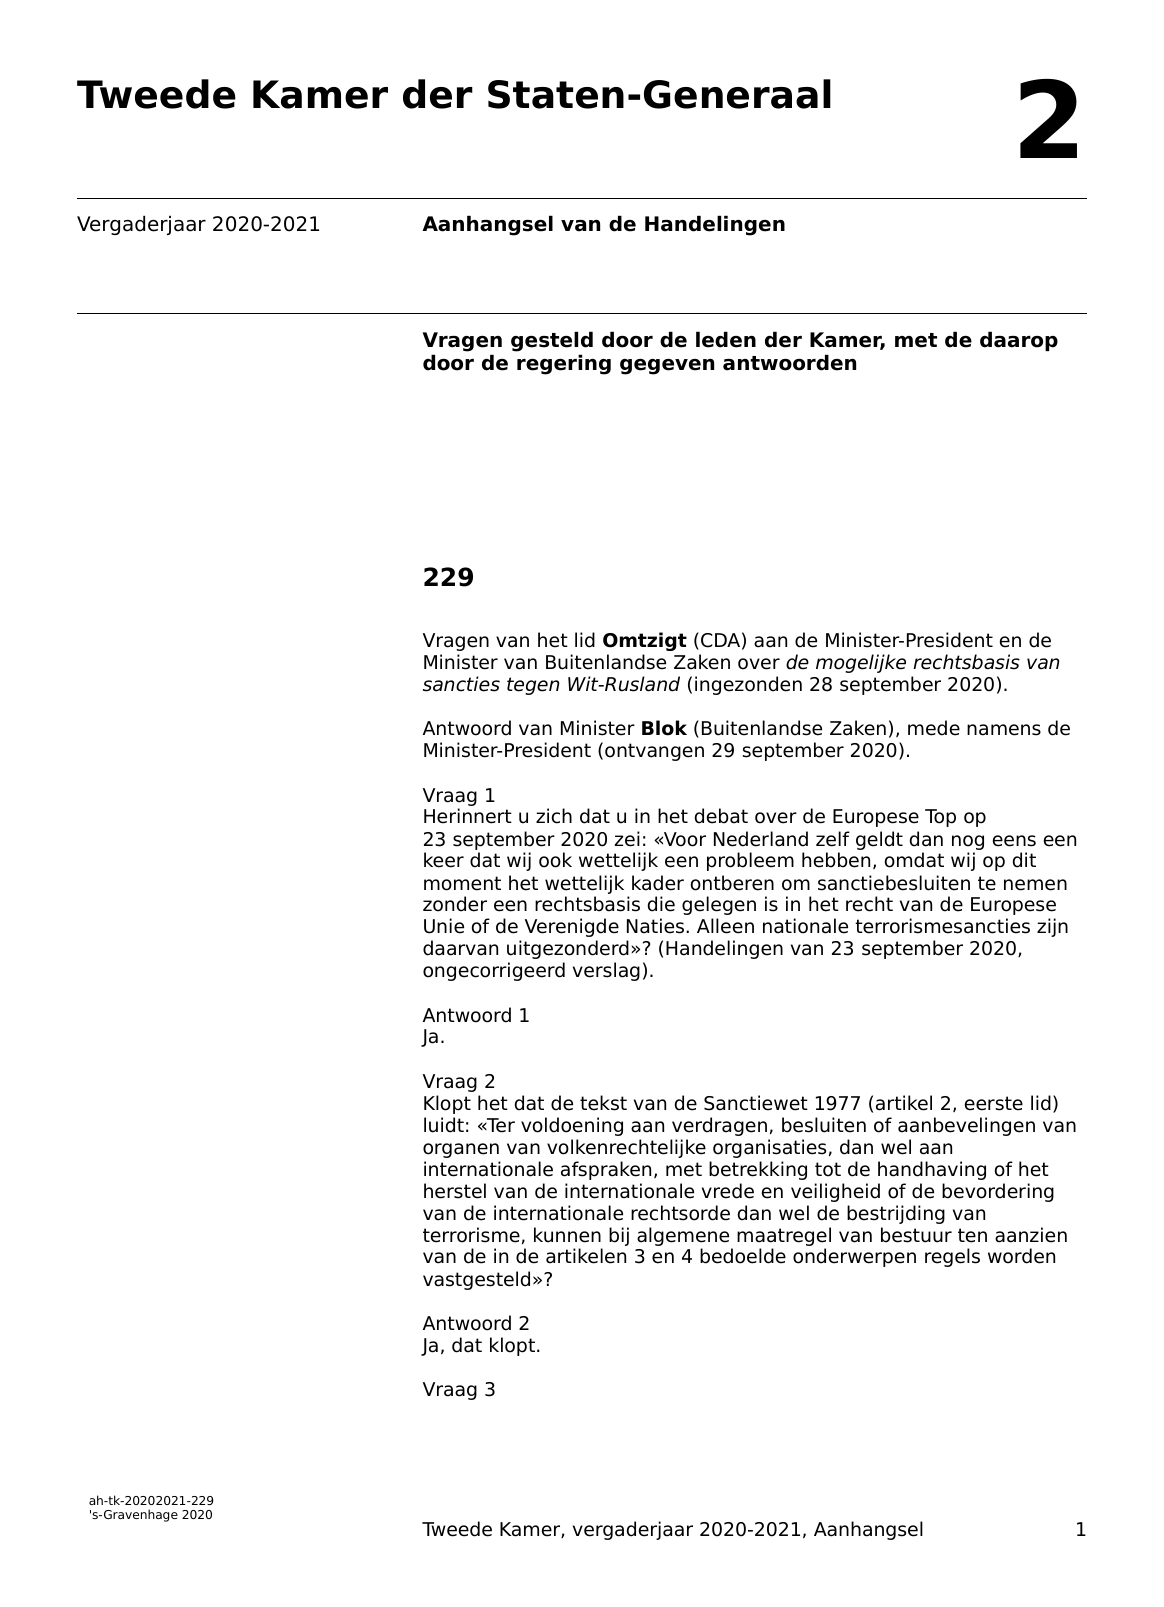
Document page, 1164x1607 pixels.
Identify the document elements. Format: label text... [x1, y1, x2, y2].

table_header Tweede Kamer der Staten-Generaal [77, 59, 886, 198]
text Vragen van het lid Omtzigt (CDA) aan de Minister-President en de Minister van Buitenlandse Zaken over de mogelijke rechtsbasis van sancties tegen Wit-Rusland (ingezonden 28 september 2020). [422, 630, 1087, 696]
text Antwoord van Minister Blok (Buitenlandse Zaken), mede namens de Minister-President (ontvangen 29 september 2020). [422, 718, 1087, 762]
table_cell Aanhangsel van de Handelingen [422, 199, 1087, 313]
text 's-Gravenhage 2020 [88, 1508, 323, 1522]
text Ja, dat klopt. [422, 1334, 1087, 1357]
text Antwoord 1 [422, 1004, 1087, 1026]
text Klopt het dat de tekst van de Sanctiewet 1977 (artikel 2, eerste lid) luidt: «Ter voldoening aan verdragen, besluiten of aanbevelingen van organen van volkenrechtelijke organisaties, dan wel aan internationale afspraken, met betrekking tot de handhaving of het herstel van de internationale vrede en veiligheid of de bevordering van de internationale rechtsorde dan wel de bestrijding van terrorisme, kunnen bij algemene maatregel van bestuur ten aanzien van de in de artikelen 3 en 4 bedoelde onderwerpen regels worden vastgesteld»? [422, 1093, 1087, 1290]
text ah-tk-20202021-229 [88, 1494, 323, 1508]
text 229 [422, 563, 1087, 592]
table_cell Vergaderjaar 2020-2021 [77, 199, 422, 313]
text Vraag 1 [422, 784, 1087, 806]
table_header 2 [886, 59, 1087, 198]
text Herinnert u zich dat u in het debat over de Europese Top op 23 september 2020 zei: «Voor Nederland zelf geldt dan nog eens een keer dat wij ook wettelijk een probleem hebben, omdat wij op dit moment het wettelijk kader ontberen om sanctiebesluiten te nemen zonder een rechtsbasis die gelegen is in het recht van de Europese Unie of de Verenigde Naties. Alleen nationale terrorismesancties zijn daarvan uitgezonderd»? (Handelingen van 23 september 2020, ongecorrigeerd verslag). [422, 806, 1087, 982]
text Ja. [422, 1026, 1087, 1048]
table_cell [77, 314, 422, 375]
text Vraag 3 [422, 1379, 1087, 1401]
table_cell Vragen gesteld door de leden der Kamer, met de daarop door de regering gegeven antwoorden [422, 314, 1087, 375]
text Vraag 2 [422, 1071, 1087, 1093]
text Antwoord 2 [422, 1313, 1087, 1334]
